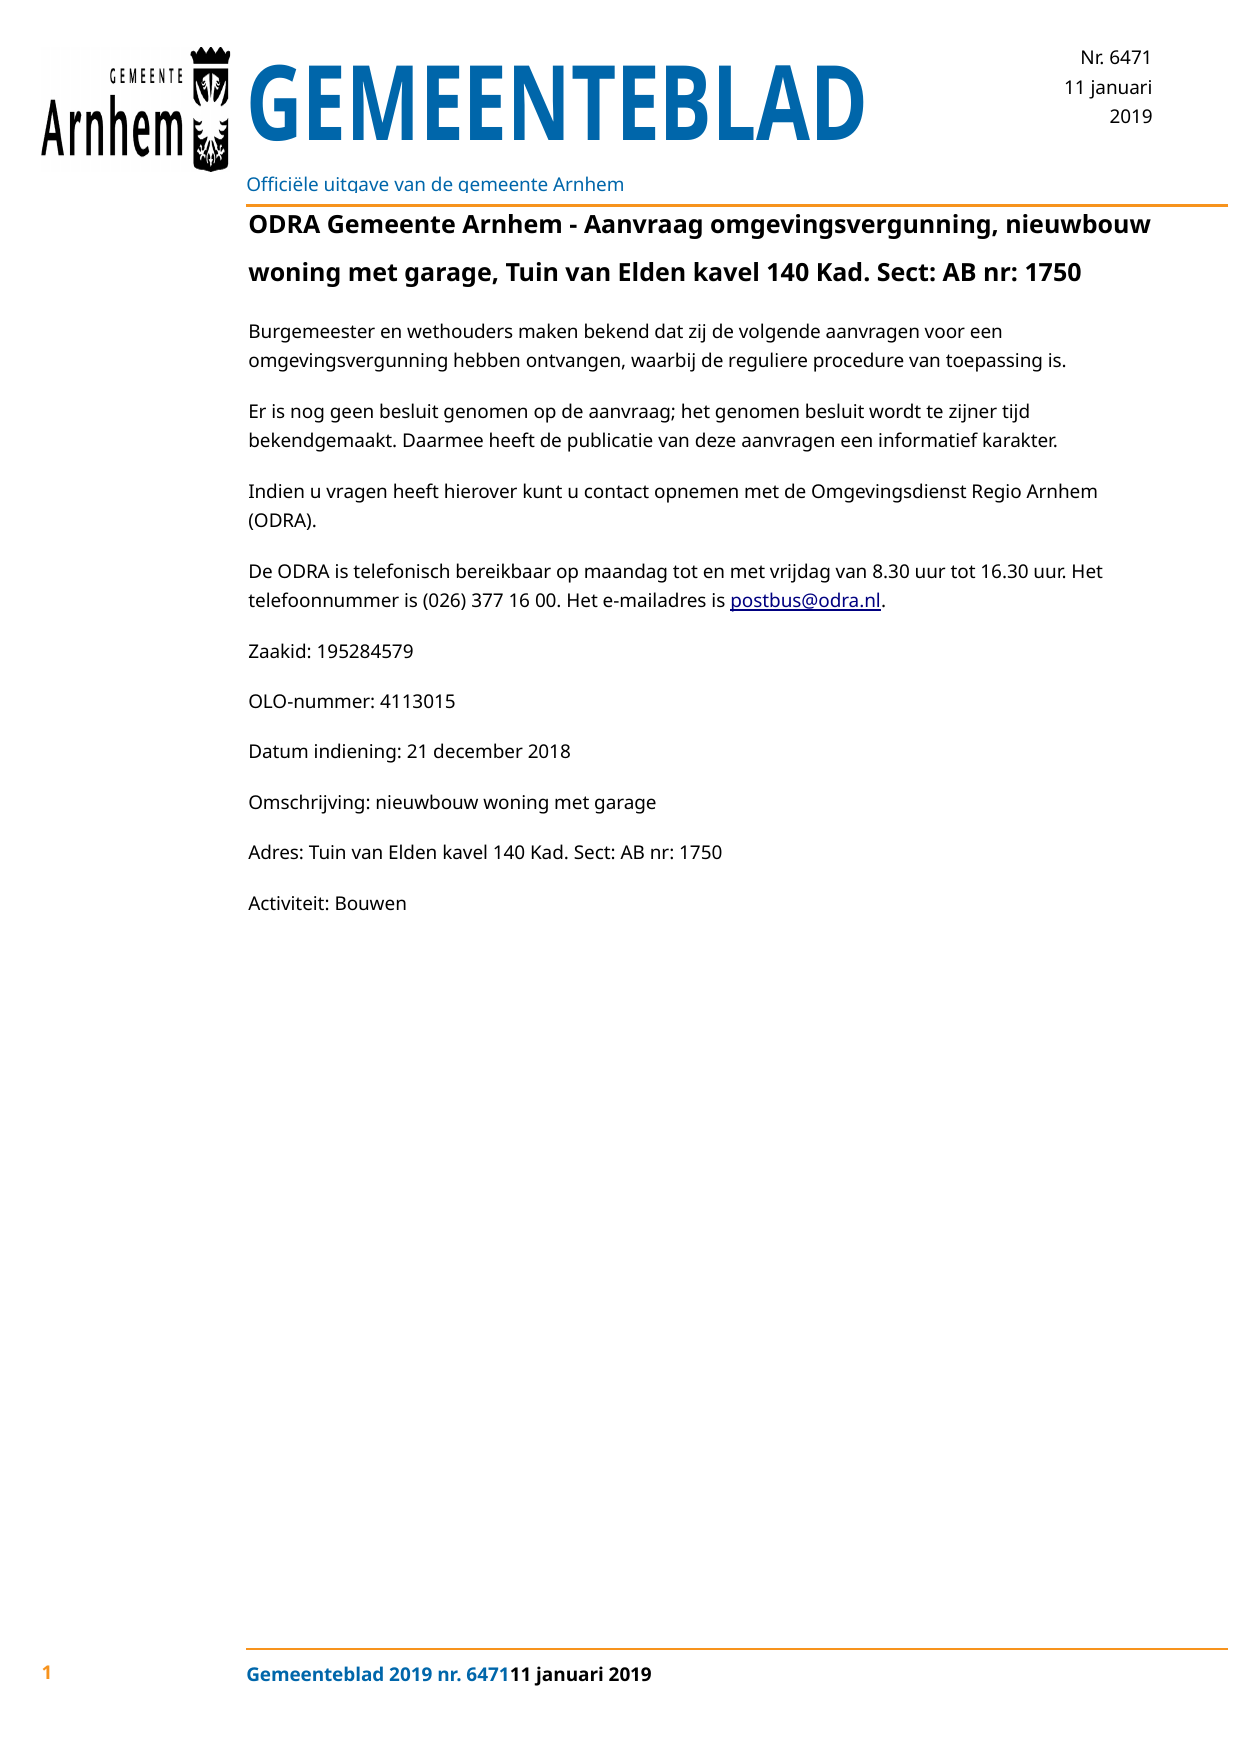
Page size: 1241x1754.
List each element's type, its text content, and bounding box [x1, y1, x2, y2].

text Datum indiening: 21 december 2018 [248, 739, 1152, 764]
text Activiteit: Bouwen [248, 890, 1152, 916]
text OLO-nummer: 4113015 [248, 688, 1152, 714]
text Zaakid: 195284579 [248, 638, 1152, 664]
text Indien u vragen heeft hierover kunt u contact opnemen met de Omgevingsdienst Regio Arnhem (ODRA). [248, 478, 1152, 533]
text Burgemeester en wethouders maken bekend dat zij de volgende aanvragen voor een omgevingsvergunning hebben ontvangen, waarbij de reguliere procedure van toepassing is. [248, 318, 1152, 373]
text Omschrijving: nieuwbouw woning met garage [248, 789, 1152, 815]
text De ODRA is telefonisch bereikbaar op maandag tot en met vrijdag van 8.30 uur tot 16.30 uur. Het telefoonnummer is (026) 377 16 00. Het e-mailadres is postbus@odra.nl. [248, 558, 1152, 613]
text ODRA Gemeente Arnhem - Aanvraag omgevingsvergunning, nieuwbouw woning met garage, Tuin van Elden kavel 140 Kad. Sect: AB nr: 1750 [248, 207, 1152, 288]
text Adres: Tuin van Elden kavel 140 Kad. Sect: AB nr: 1750 [248, 839, 1152, 865]
picture [41, 47, 231, 172]
text Er is nog geen besluit genomen op de aanvraag; het genomen besluit wordt te zijner tijd bekendgemaakt. Daarmee heeft de publicatie van deze aanvragen een informatief karakter. [248, 398, 1152, 453]
